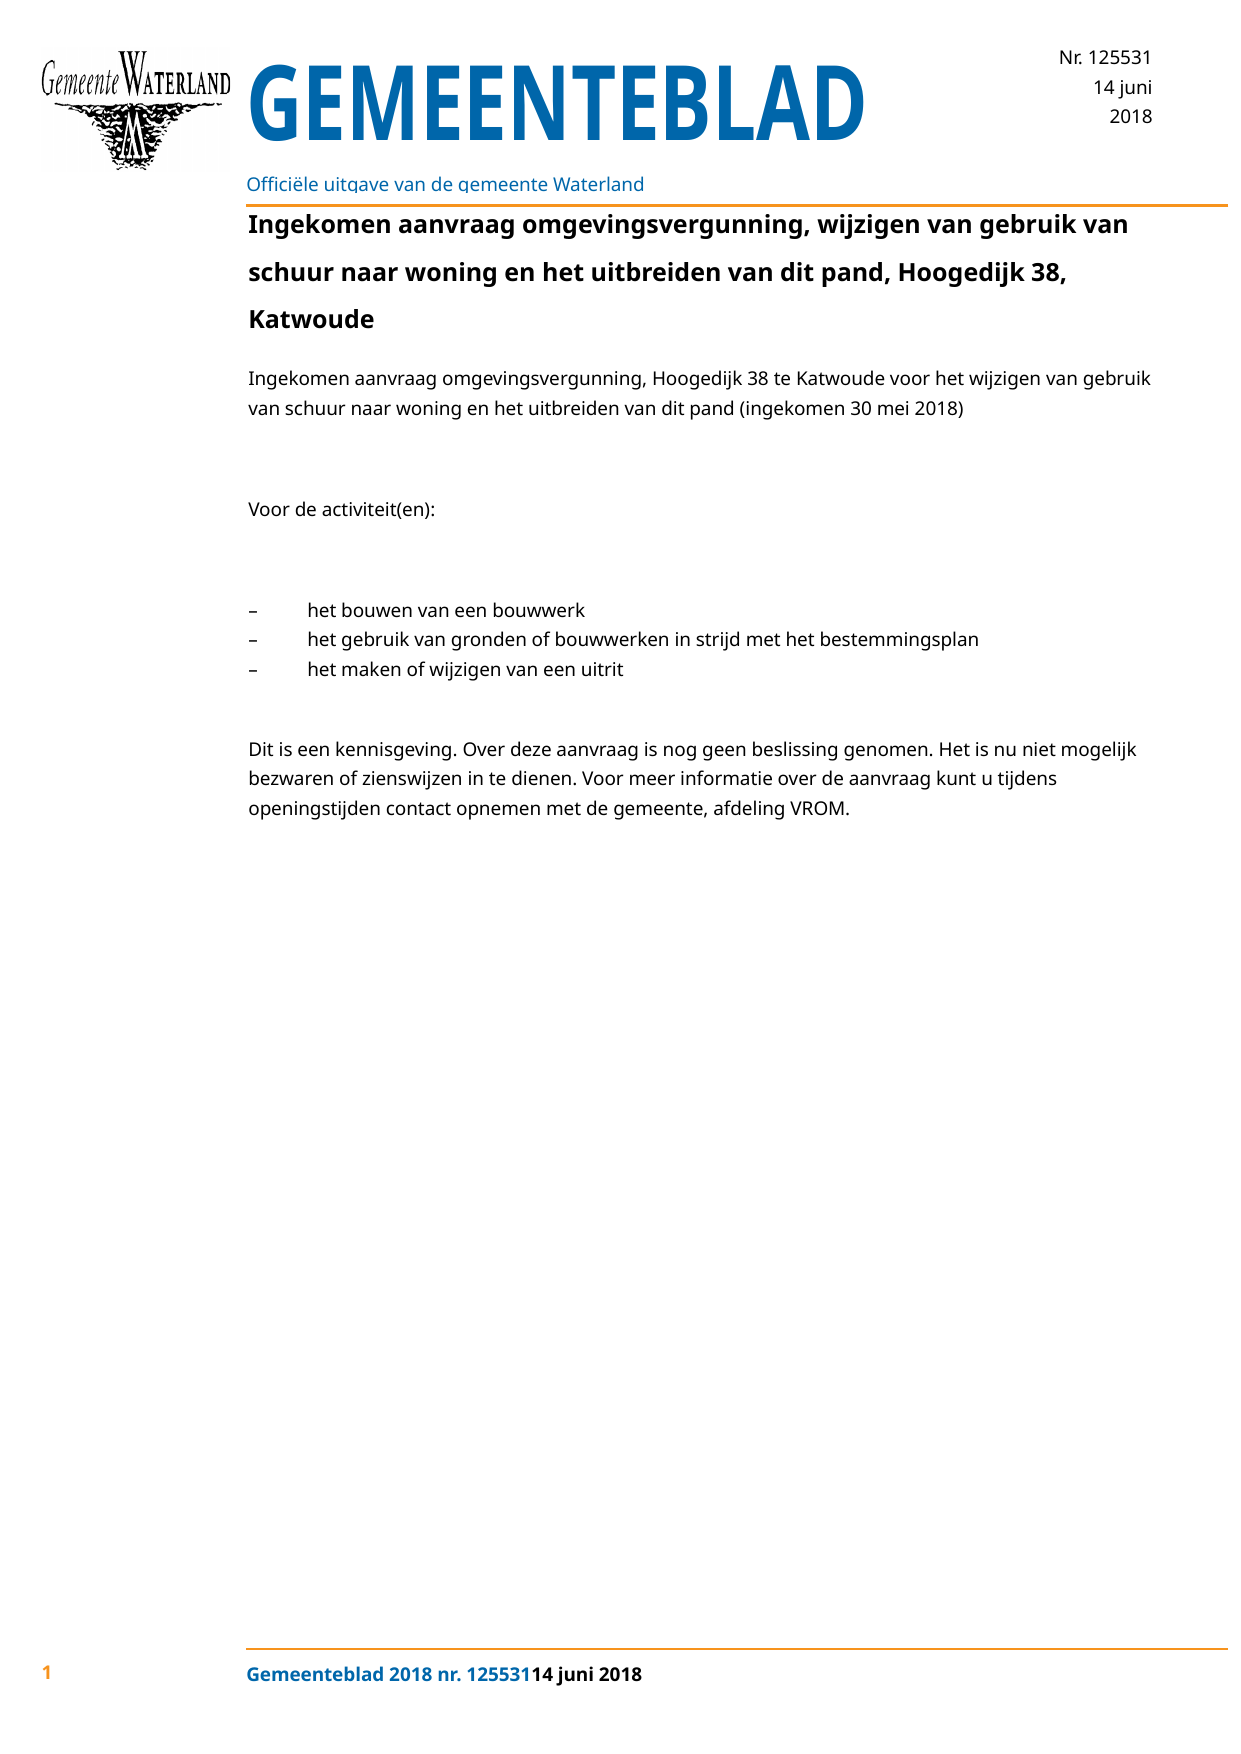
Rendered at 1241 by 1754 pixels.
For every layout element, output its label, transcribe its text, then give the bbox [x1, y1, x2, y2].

text Ingekomen aanvraag omgevingsvergunning, wijzigen van gebruik van schuur naar woning en het uitbreiden van dit pand, Hoogedijk 38, Katwoude [248, 207, 1152, 336]
list het maken of wijzigen van een uitrit [248, 656, 1152, 682]
text Ingekomen aanvraag omgevingsvergunning, Hoogedijk 38 te Katwoude voor het wijzigen van gebruik van schuur naar woning en het uitbreiden van dit pand (ingekomen 30 mei 2018) [248, 366, 1152, 421]
text Voor de activiteit(en): [248, 496, 1152, 522]
picture [41, 47, 231, 172]
list het gebruik van gronden of bouwwerken in strijd met het bestemmingsplan [248, 626, 1152, 652]
list het bouwen van een bouwwerk [248, 597, 1152, 622]
text Dit is een kennisgeving. Over deze aanvraag is nog geen beslissing genomen. Het is nu niet mogelijk bezwaren of zienswijzen in te dienen. Voor meer informatie over de aanvraag kunt u tijdens openingstijden contact opnemen met de gemeente, afdeling VROM. [248, 736, 1152, 821]
